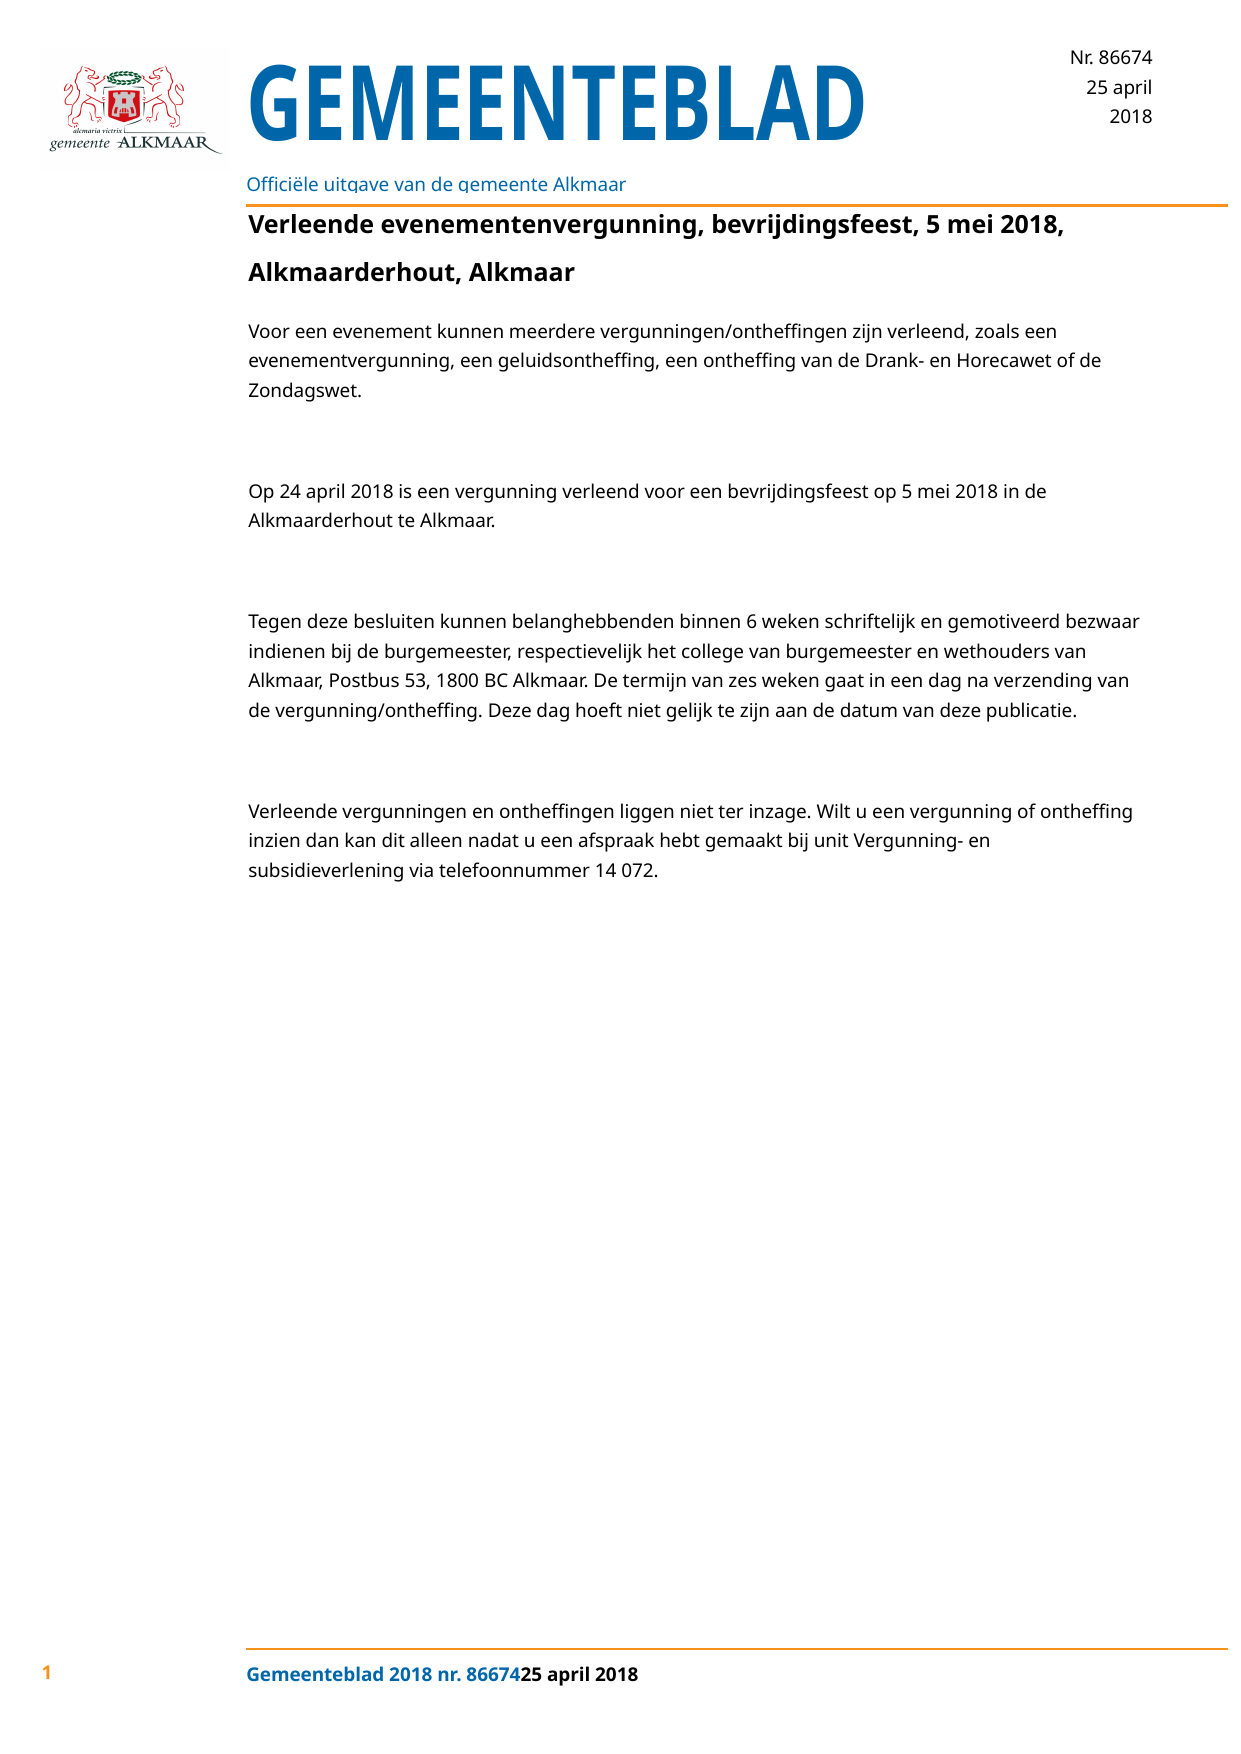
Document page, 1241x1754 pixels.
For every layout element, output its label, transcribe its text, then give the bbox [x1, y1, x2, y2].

text Tegen deze besluiten kunnen belanghebbenden binnen 6 weken schriftelijk en gemotiveerd bezwaar indienen bij de burgemeester, respectievelijk het college van burgemeester en wethouders van Alkmaar, Postbus 53, 1800 BC Alkmaar. De termijn van zes weken gaat in een dag na verzending van de vergunning/ontheffing. Deze dag hoeft niet gelijk te zijn aan de datum van deze publicatie. [248, 608, 1152, 723]
text Voor een evenement kunnen meerdere vergunningen/ontheffingen zijn verleend, zoals een evenementvergunning, een geluidsontheffing, een ontheffing van de Drank- en Horecawet of de Zondagswet. [248, 318, 1152, 403]
picture [41, 47, 231, 172]
text Verleende evenementenvergunning, bevrijdingsfeest, 5 mei 2018, Alkmaarderhout, Alkmaar [248, 207, 1152, 288]
text Verleende vergunningen en ontheffingen liggen niet ter inzage. Wilt u een vergunning of ontheffing inzien dan kan dit alleen nadat u een afspraak hebt gemaakt bij unit Vergunning- en subsidieverlening via telefoonnummer 14 072. [248, 798, 1152, 883]
text Op 24 april 2018 is een vergunning verleend voor een bevrijdingsfeest op 5 mei 2018 in de Alkmaarderhout te Alkmaar. [248, 478, 1152, 533]
